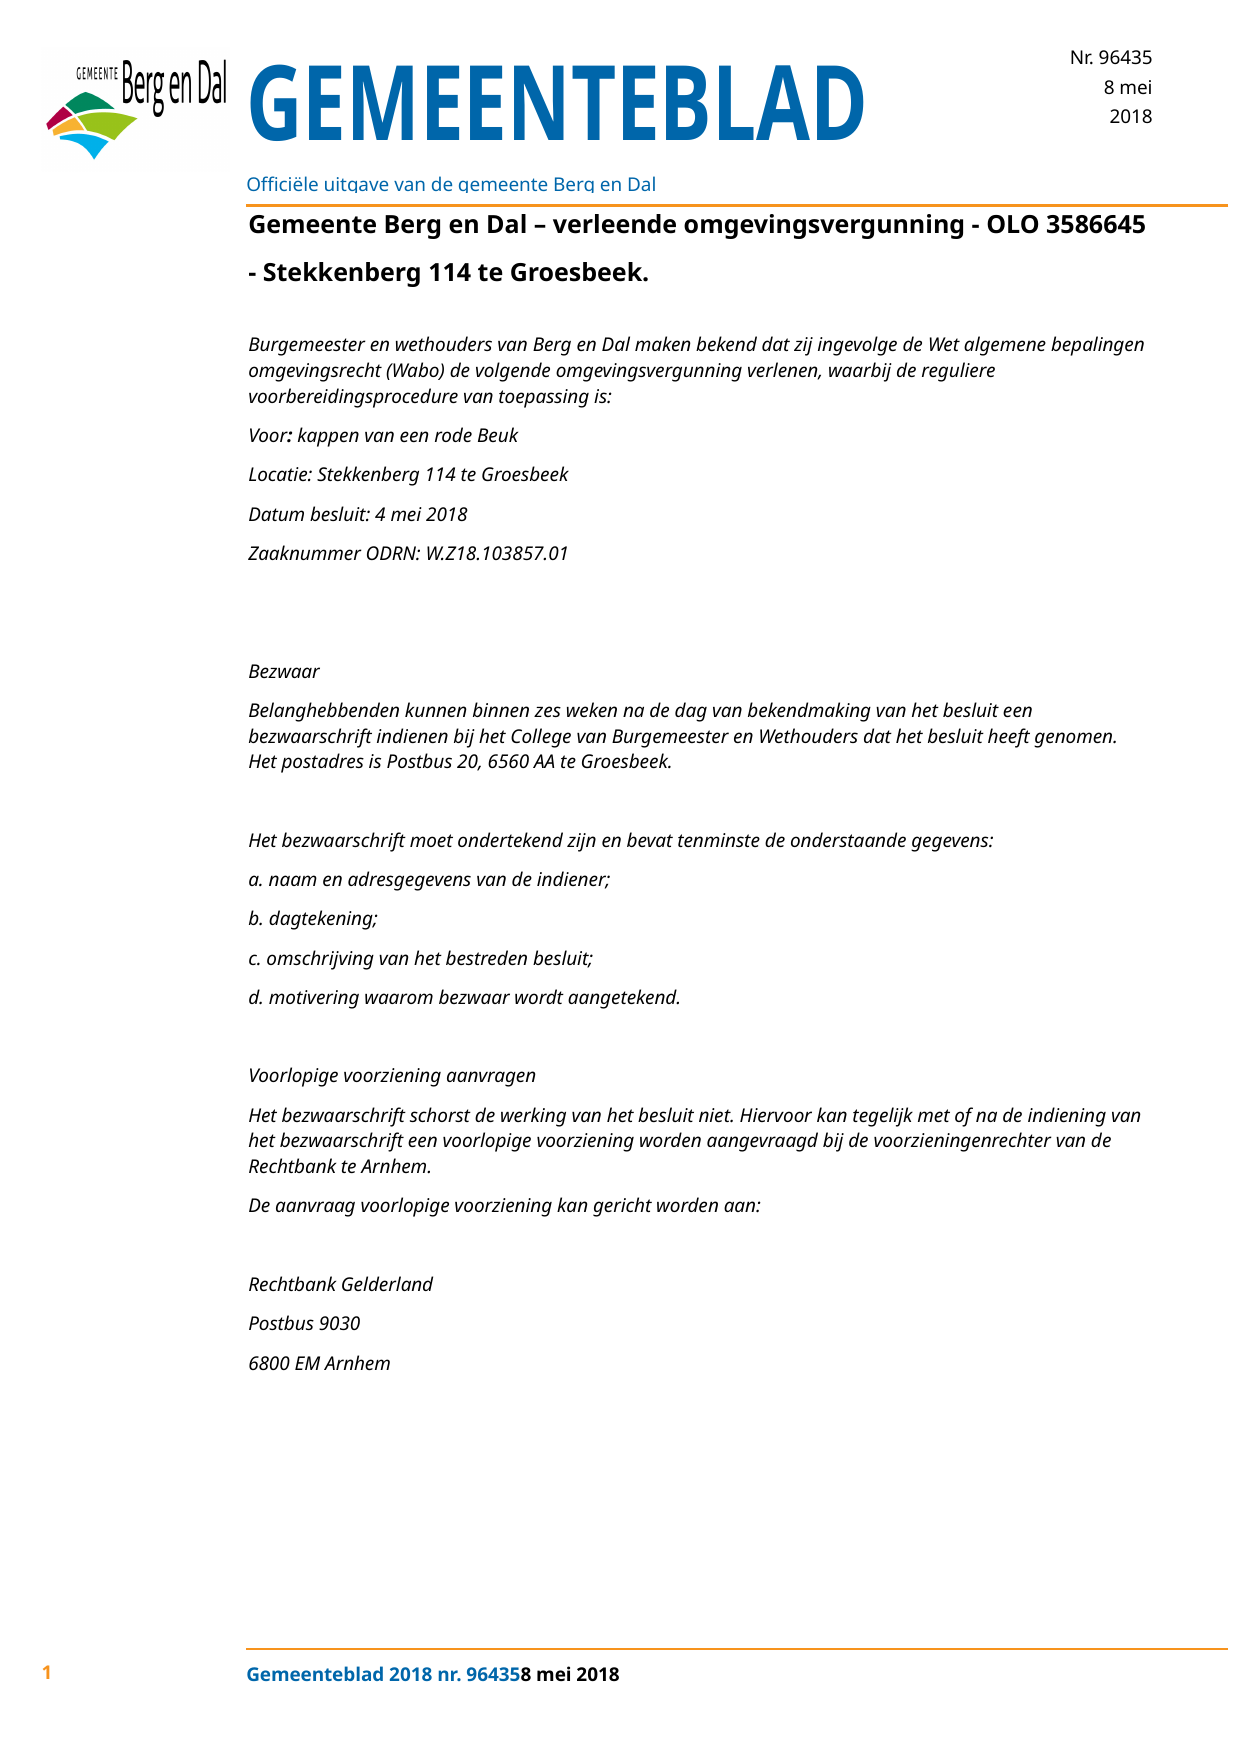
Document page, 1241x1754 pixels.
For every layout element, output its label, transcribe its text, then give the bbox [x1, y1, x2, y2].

text Postbus 9030 [248, 1311, 1152, 1336]
text Zaaknummer ODRN: W.Z18.103857.01 [248, 540, 1152, 566]
text De aanvraag voorlopige voorziening kan gericht worden aan: [248, 1193, 1152, 1218]
text d. motivering waarom bezwaar wordt aangetekend. [248, 984, 1152, 1010]
text b. dagtekening; [248, 906, 1152, 931]
picture [41, 47, 231, 172]
text c. omschrijving van het bestreden besluit; [248, 945, 1152, 971]
text Rechtbank Gelderland [248, 1271, 1152, 1297]
text Gemeente Berg en Dal – verleende omgevingsvergunning - OLO 3586645 - Stekkenberg 114 te Groesbeek. [248, 207, 1152, 288]
text Het bezwaarschrift schorst de werking van het besluit niet. Hiervoor kan tegelijk met of na de indiening van het bezwaarschrift een voorlopige voorziening worden aangevraagd bij de voorzieningenrechter van de Rechtbank te Arnhem. [248, 1102, 1152, 1179]
text Datum besluit: 4 mei 2018 [248, 501, 1152, 526]
text 6800 EM Arnhem [248, 1350, 1152, 1376]
text Locatie: Stekkenberg 114 te Groesbeek [248, 461, 1152, 487]
text Het bezwaarschrift moet ondertekend zijn en bevat tenminste de onderstaande gegevens: [248, 827, 1152, 853]
text Burgemeester en wethouders van Berg en Dal maken bekend dat zij ingevolge de Wet algemene bepalingen omgevingsrecht (Wabo) de volgende omgevingsvergunning verlenen, waarbij de reguliere voorbereidingsprocedure van toepassing is: [248, 331, 1152, 409]
text Bezwaar [248, 658, 1152, 683]
text Voor: kappen van een rode Beuk [248, 422, 1152, 448]
text a. naam en adresgegevens van de indiener; [248, 866, 1152, 892]
text Belanghebbenden kunnen binnen zes weken na de dag van bekendmaking van het besluit een bezwaarschrift indienen bij het College van Burgemeester en Wethouders dat het besluit heeft genomen. Het postadres is Postbus 20, 6560 AA te Groesbeek. [248, 697, 1152, 774]
text Voorlopige voorziening aanvragen [248, 1063, 1152, 1088]
